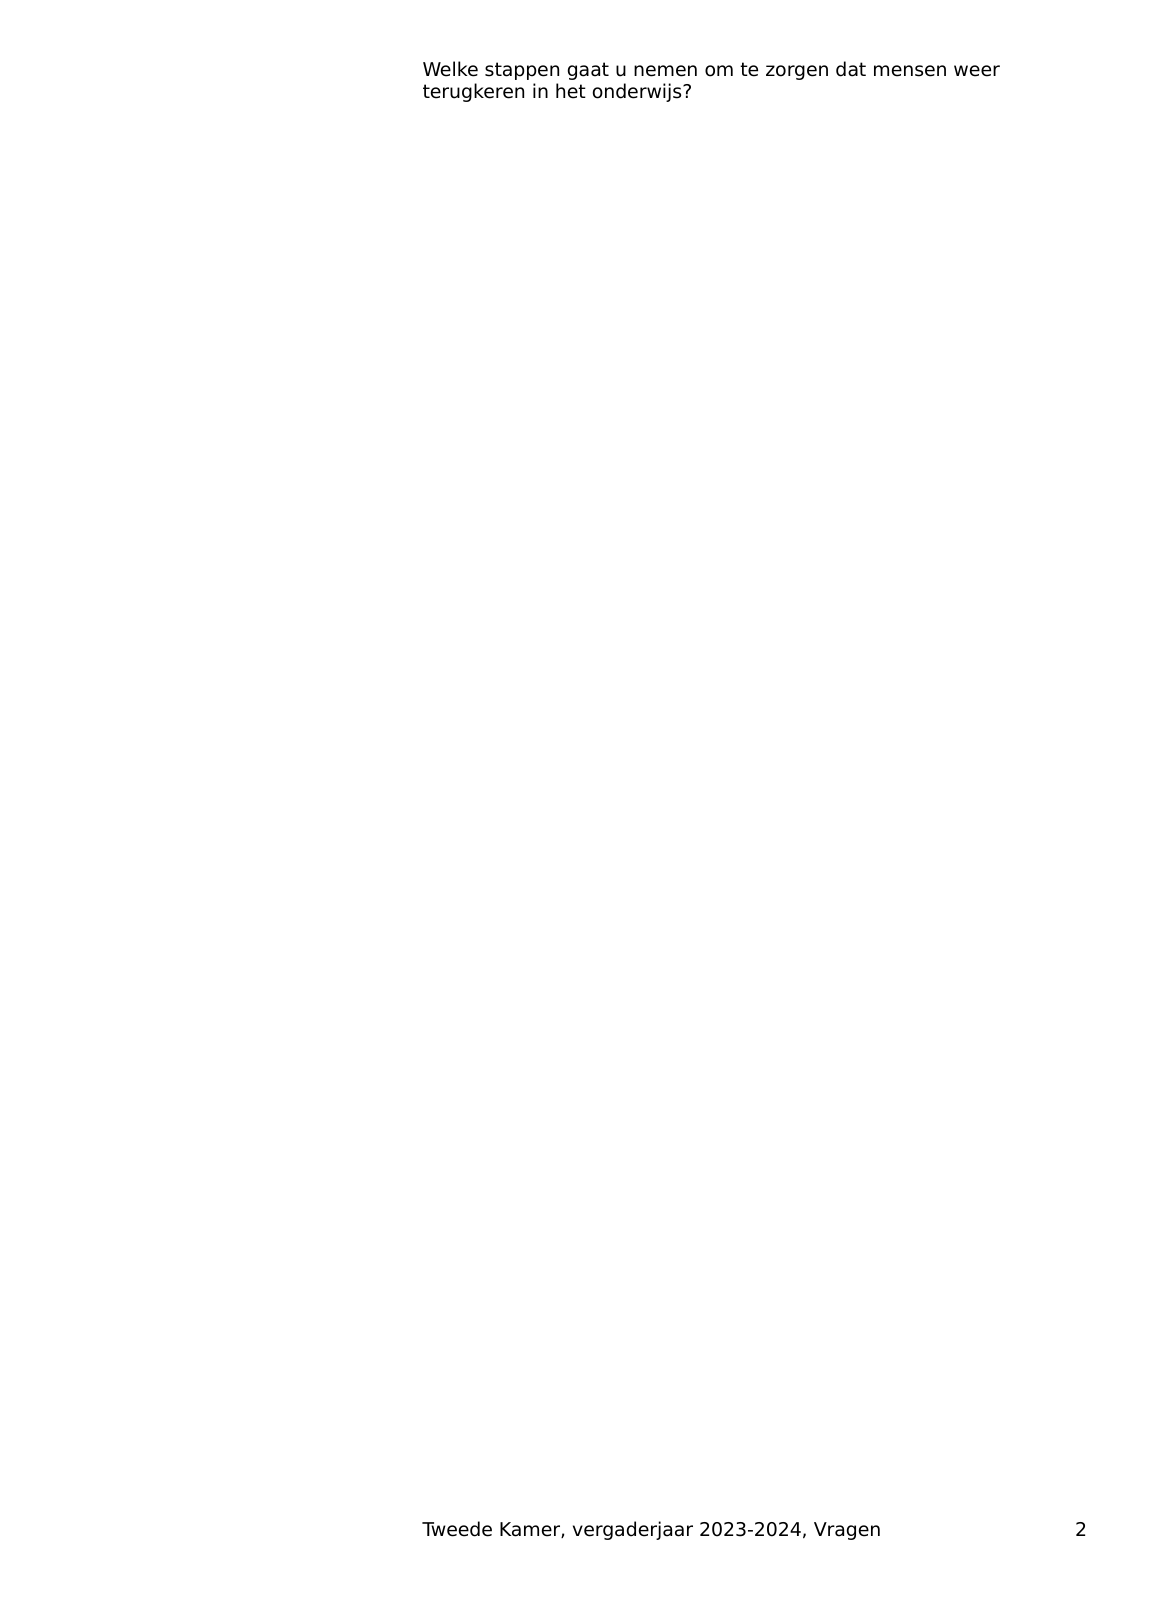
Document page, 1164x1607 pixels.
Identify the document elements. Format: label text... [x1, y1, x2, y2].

text Welke stappen gaat u nemen om te zorgen dat mensen weer terugkeren in het onderwijs? [422, 59, 1087, 103]
